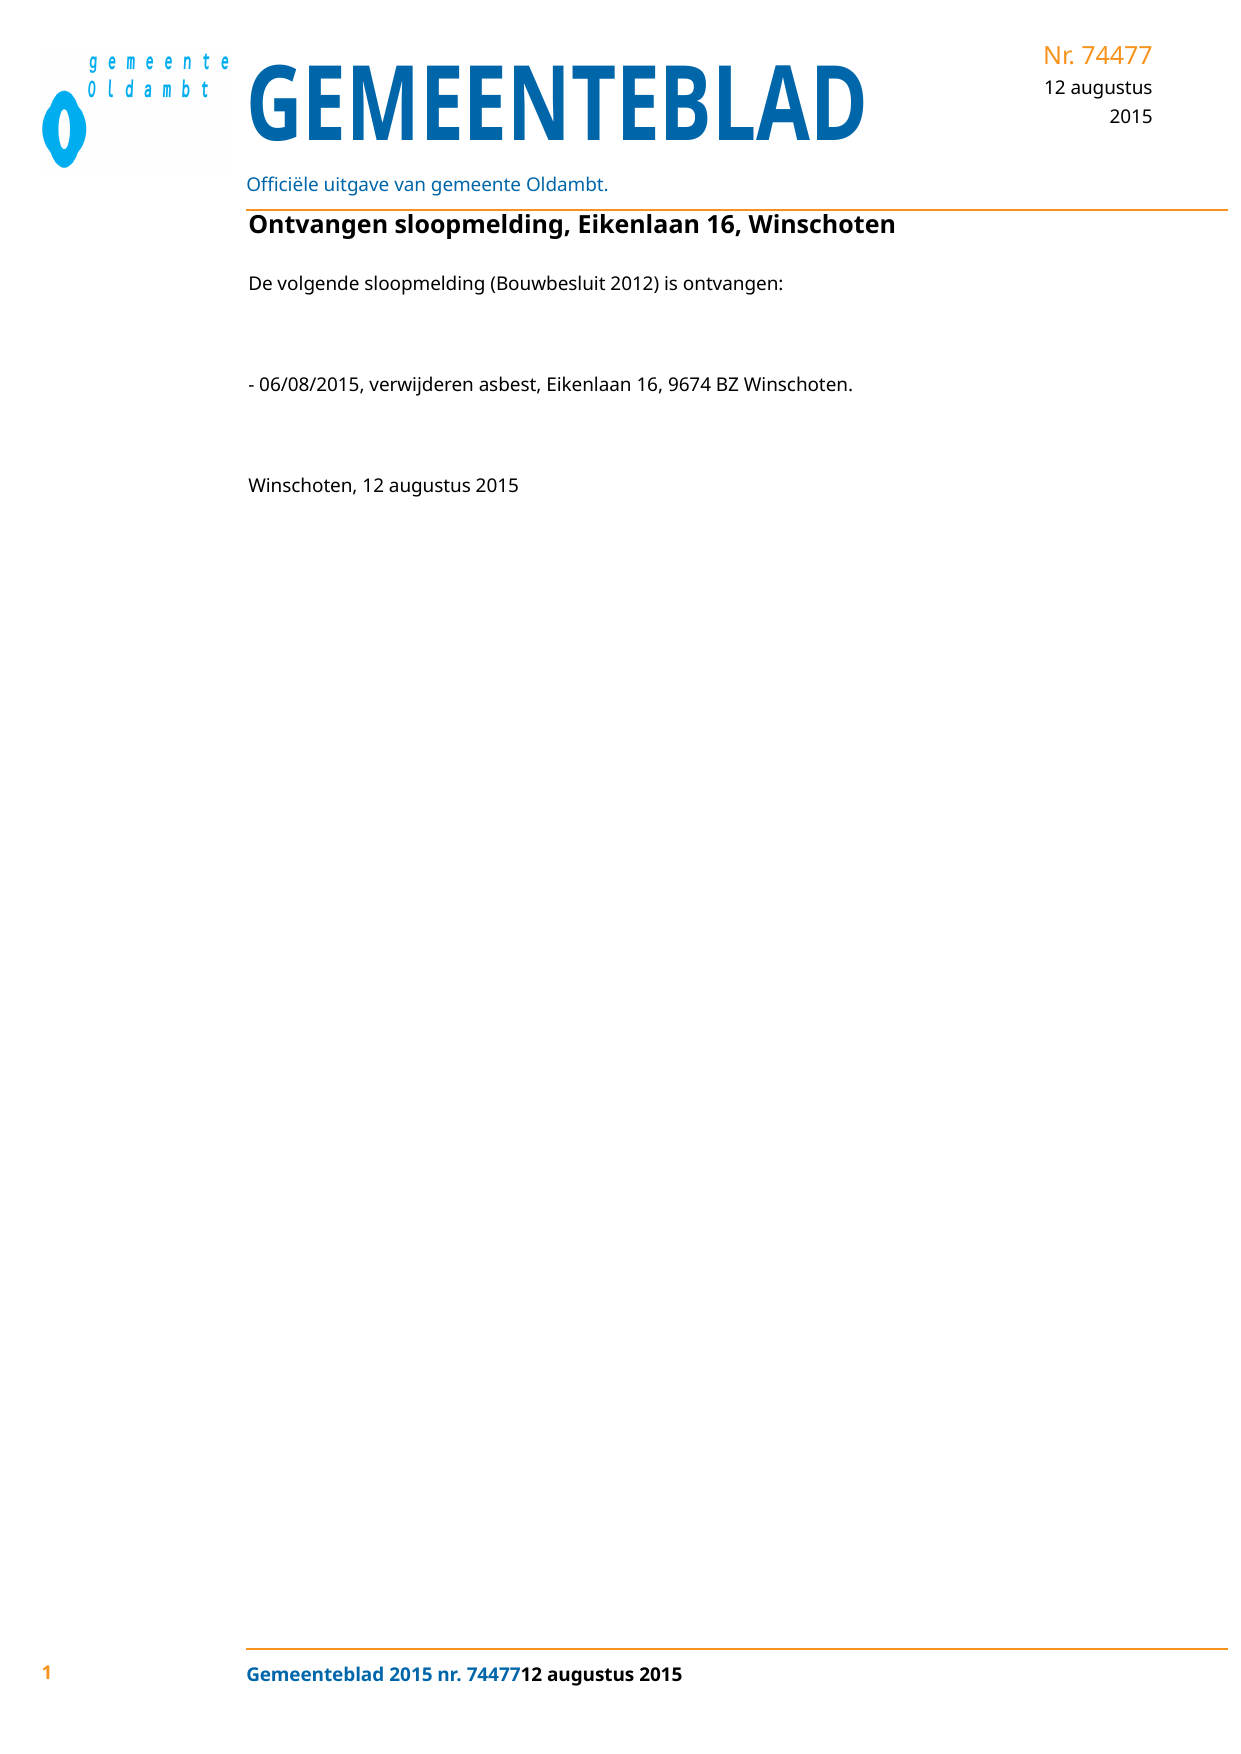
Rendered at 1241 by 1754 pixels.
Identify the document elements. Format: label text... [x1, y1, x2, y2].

text De volgende sloopmelding (Bouwbesluit 2012) is ontvangen: [248, 270, 1152, 296]
text Ontvangen sloopmelding, Eikenlaan 16, Winschoten [248, 211, 1152, 241]
text - 06/08/2015, verwijderen asbest, Eikenlaan 16, 9674 BZ Winschoten. [248, 371, 1152, 397]
picture [41, 47, 231, 172]
text Winschoten, 12 augustus 2015 [248, 472, 1152, 498]
